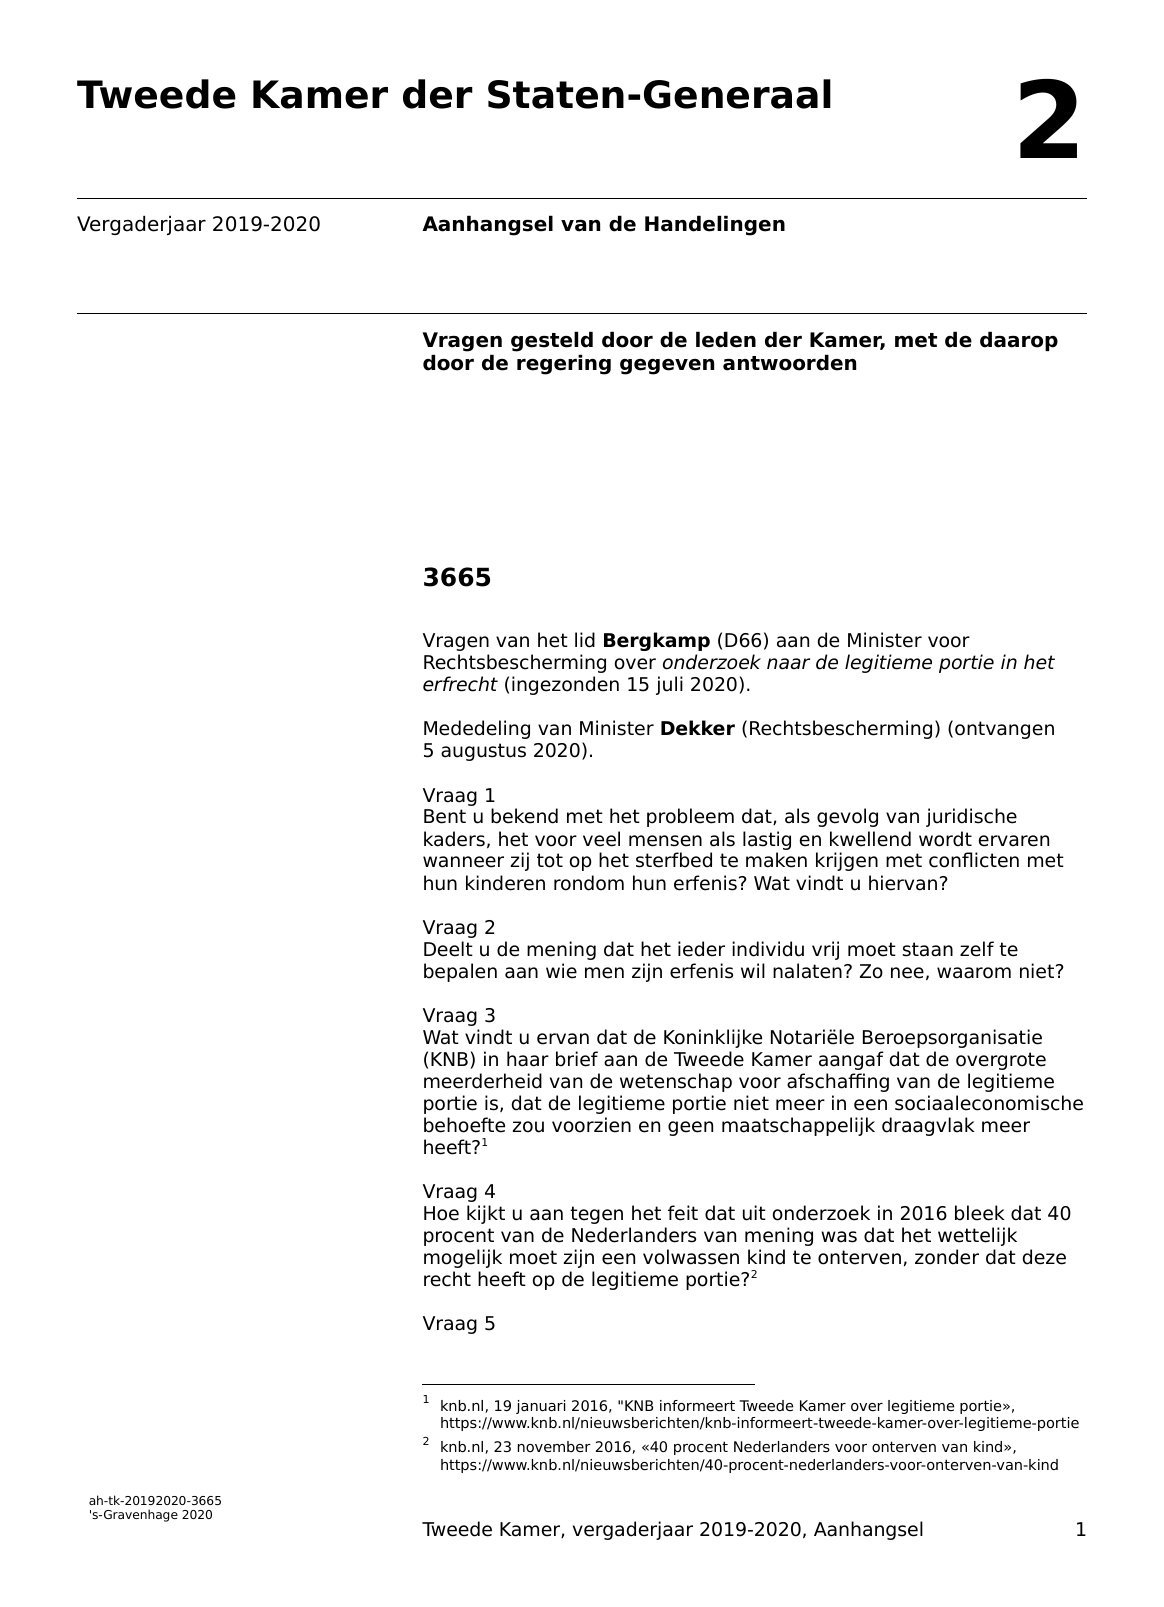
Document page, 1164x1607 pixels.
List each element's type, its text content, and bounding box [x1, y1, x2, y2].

text 3665 [422, 563, 1087, 592]
text Bent u bekend met het probleem dat, als gevolg van juridische kaders, het voor veel mensen als lastig en kwellend wordt ervaren wanneer zij tot op het sterfbed te maken krijgen met conflicten met hun kinderen rondom hun erfenis? Wat vindt u hiervan? [422, 806, 1087, 894]
text Mededeling van Minister Dekker (Rechtsbescherming) (ontvangen 5 augustus 2020). [422, 718, 1087, 762]
text ah-tk-20192020-3665 [88, 1494, 323, 1508]
text 's-Gravenhage 2020 [88, 1508, 323, 1522]
text knb.nl, 19 januari 2016, "KNB informeert Tweede Kamer over legitieme portie», https://www.knb.nl/nieuwsberichten/knb-informeert-tweede-kamer-over-legitieme-portie [422, 1393, 1087, 1432]
text Deelt u de mening dat het ieder individu vrij moet staan zelf te bepalen aan wie men zijn erfenis wil nalaten? Zo nee, waarom niet? [422, 938, 1087, 982]
text Wat vindt u ervan dat de Koninklijke Notariële Beroepsorganisatie (KNB) in haar brief aan de Tweede Kamer aangaf dat de overgrote meerderheid van de wetenschap voor afschaffing van de legitieme portie is, dat de legitieme portie niet meer in een sociaaleconomische behoefte zou voorzien en geen maatschappelijk draagvlak meer heeft? [422, 1027, 1087, 1158]
text Vraag 5 [422, 1313, 1087, 1335]
text Vraag 3 [422, 1005, 1087, 1027]
text Vraag 2 [422, 917, 1087, 938]
table_header 2 [886, 59, 1087, 198]
text Hoe kijkt u aan tegen het feit dat uit onderzoek in 2016 bleek dat 40 procent van de Nederlanders van mening was dat het wettelijk mogelijk moet zijn een volwassen kind te onterven, zonder dat deze recht heeft op de legitieme portie? [422, 1203, 1087, 1291]
table_cell [77, 314, 422, 375]
table_header Tweede Kamer der Staten-Generaal [77, 59, 886, 198]
text Vraag 4 [422, 1181, 1087, 1203]
text Vraag 1 [422, 784, 1087, 806]
table_cell Vragen gesteld door de leden der Kamer, met de daarop door de regering gegeven antwoorden [422, 314, 1087, 375]
table_cell Vergaderjaar 2019-2020 [77, 199, 422, 313]
table_cell Aanhangsel van de Handelingen [422, 199, 1087, 313]
text Vragen van het lid Bergkamp (D66) aan de Minister voor Rechtsbescherming over onderzoek naar de legitieme portie in het erfrecht (ingezonden 15 juli 2020). [422, 630, 1087, 696]
text knb.nl, 23 november 2016, «40 procent Nederlanders voor onterven van kind», https://www.knb.nl/nieuwsberichten/40-procent-nederlanders-voor-onterven-van-kind [422, 1435, 1087, 1474]
